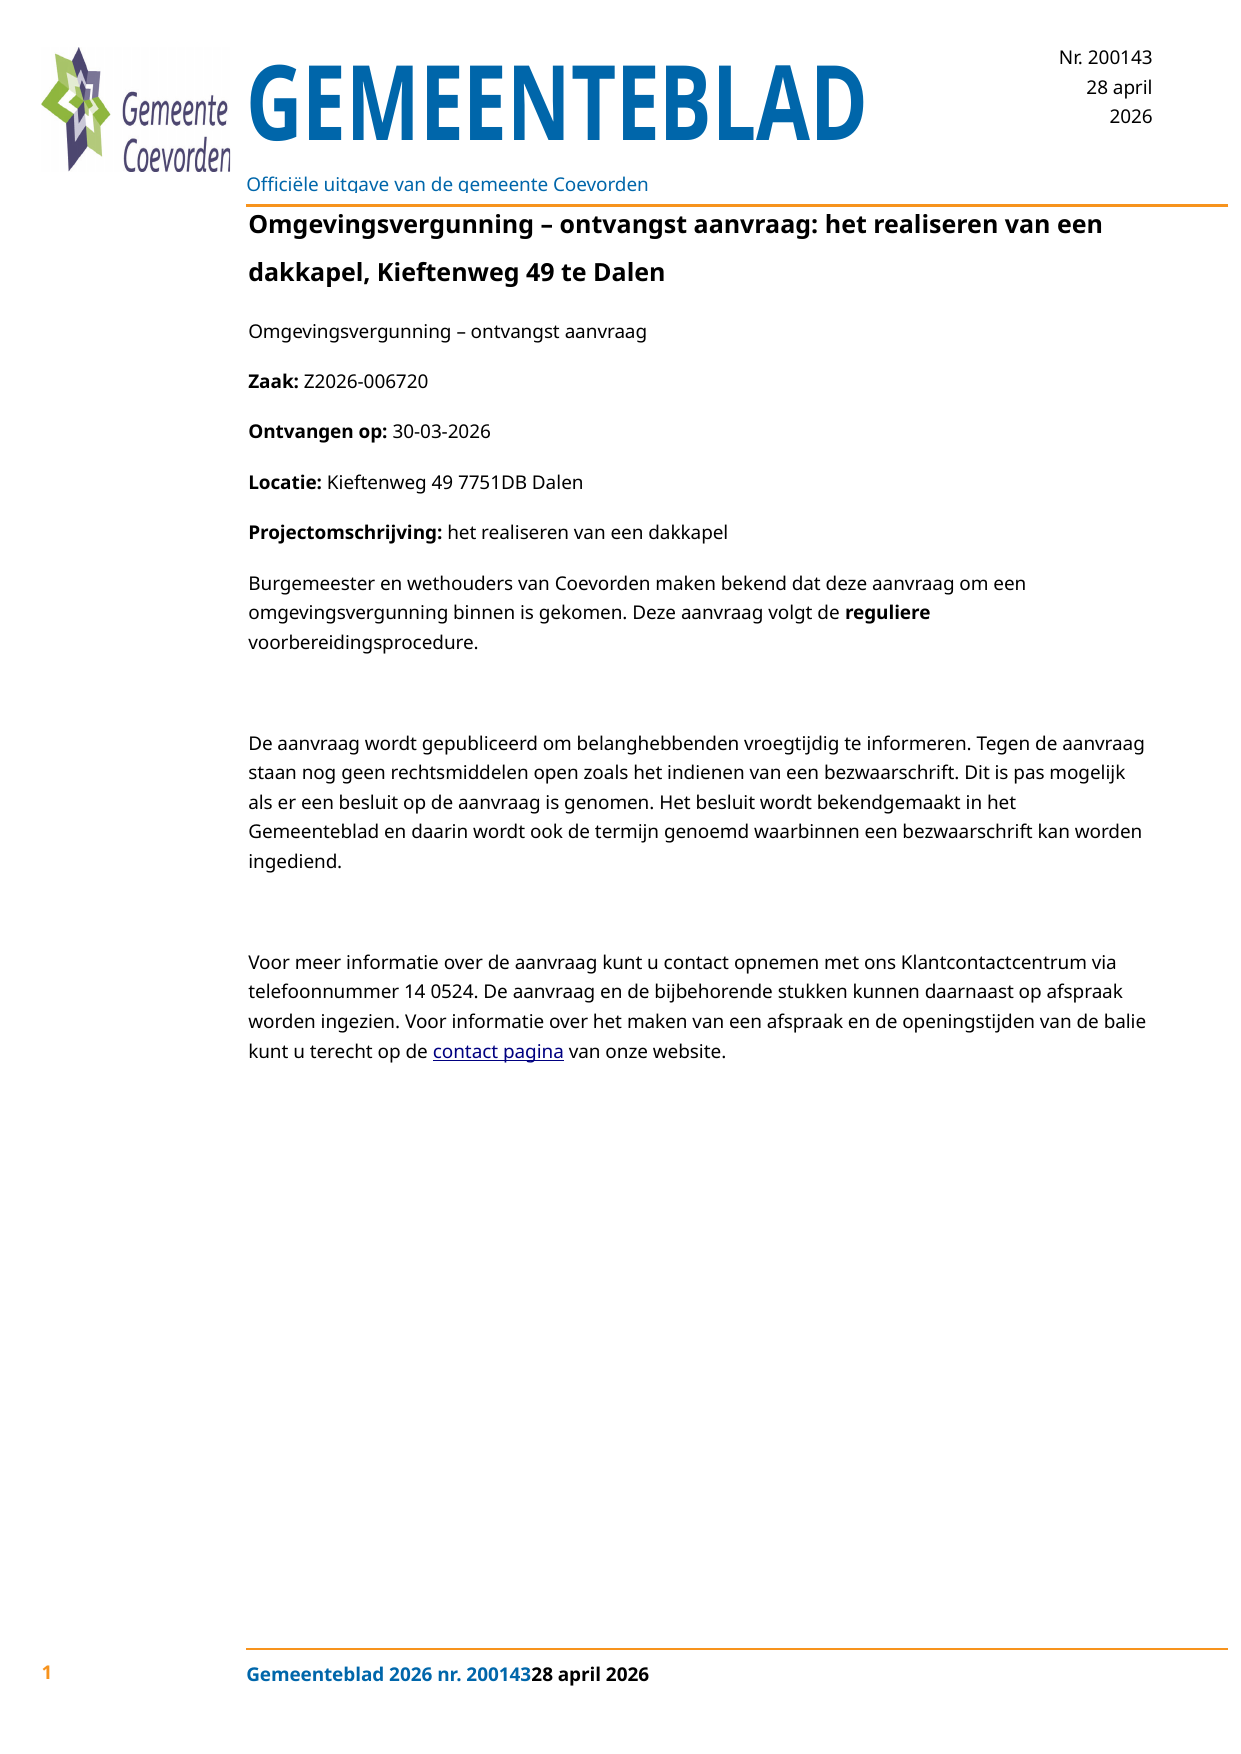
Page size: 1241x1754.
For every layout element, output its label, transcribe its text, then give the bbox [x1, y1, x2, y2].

text Omgevingsvergunning – ontvangst aanvraag [248, 318, 1152, 344]
text Voor meer informatie over de aanvraag kunt u contact opnemen met ons Klantcontactcentrum via telefoonnummer 14 0524. De aanvraag en de bijbehorende stukken kunnen daarnaast op afspraak worden ingezien. Voor informatie over het maken van een afspraak en de openingstijden van de balie kunt u terecht op de contact pagina van onze website. [248, 949, 1152, 1064]
picture [41, 47, 231, 172]
text Locatie: Kieftenweg 49 7751DB Dalen [248, 469, 1152, 495]
text Projectomschrijving: het realiseren van een dakkapel [248, 519, 1152, 545]
text Omgevingsvergunning – ontvangst aanvraag: het realiseren van een dakkapel, Kieftenweg 49 te Dalen [248, 207, 1152, 288]
text De aanvraag wordt gepubliceerd om belanghebbenden vroegtijdig te informeren. Tegen de aanvraag staan nog geen rechtsmiddelen open zoals het indienen van een bezwaarschrift. Dit is pas mogelijk als er een besluit op de aanvraag is genomen. Het besluit wordt bekendgemaakt in het Gemeenteblad en daarin wordt ook de termijn genoemd waarbinnen een bezwaarschrift kan worden ingediend. [248, 730, 1152, 874]
text Ontvangen op: 30-03-2026 [248, 419, 1152, 444]
text Burgemeester en wethouders van Coevorden maken bekend dat deze aanvraag om een omgevingsvergunning binnen is gekomen. Deze aanvraag volgt de reguliere voorbereidingsprocedure. [248, 570, 1152, 655]
text Zaak: Z2026-006720 [248, 368, 1152, 394]
